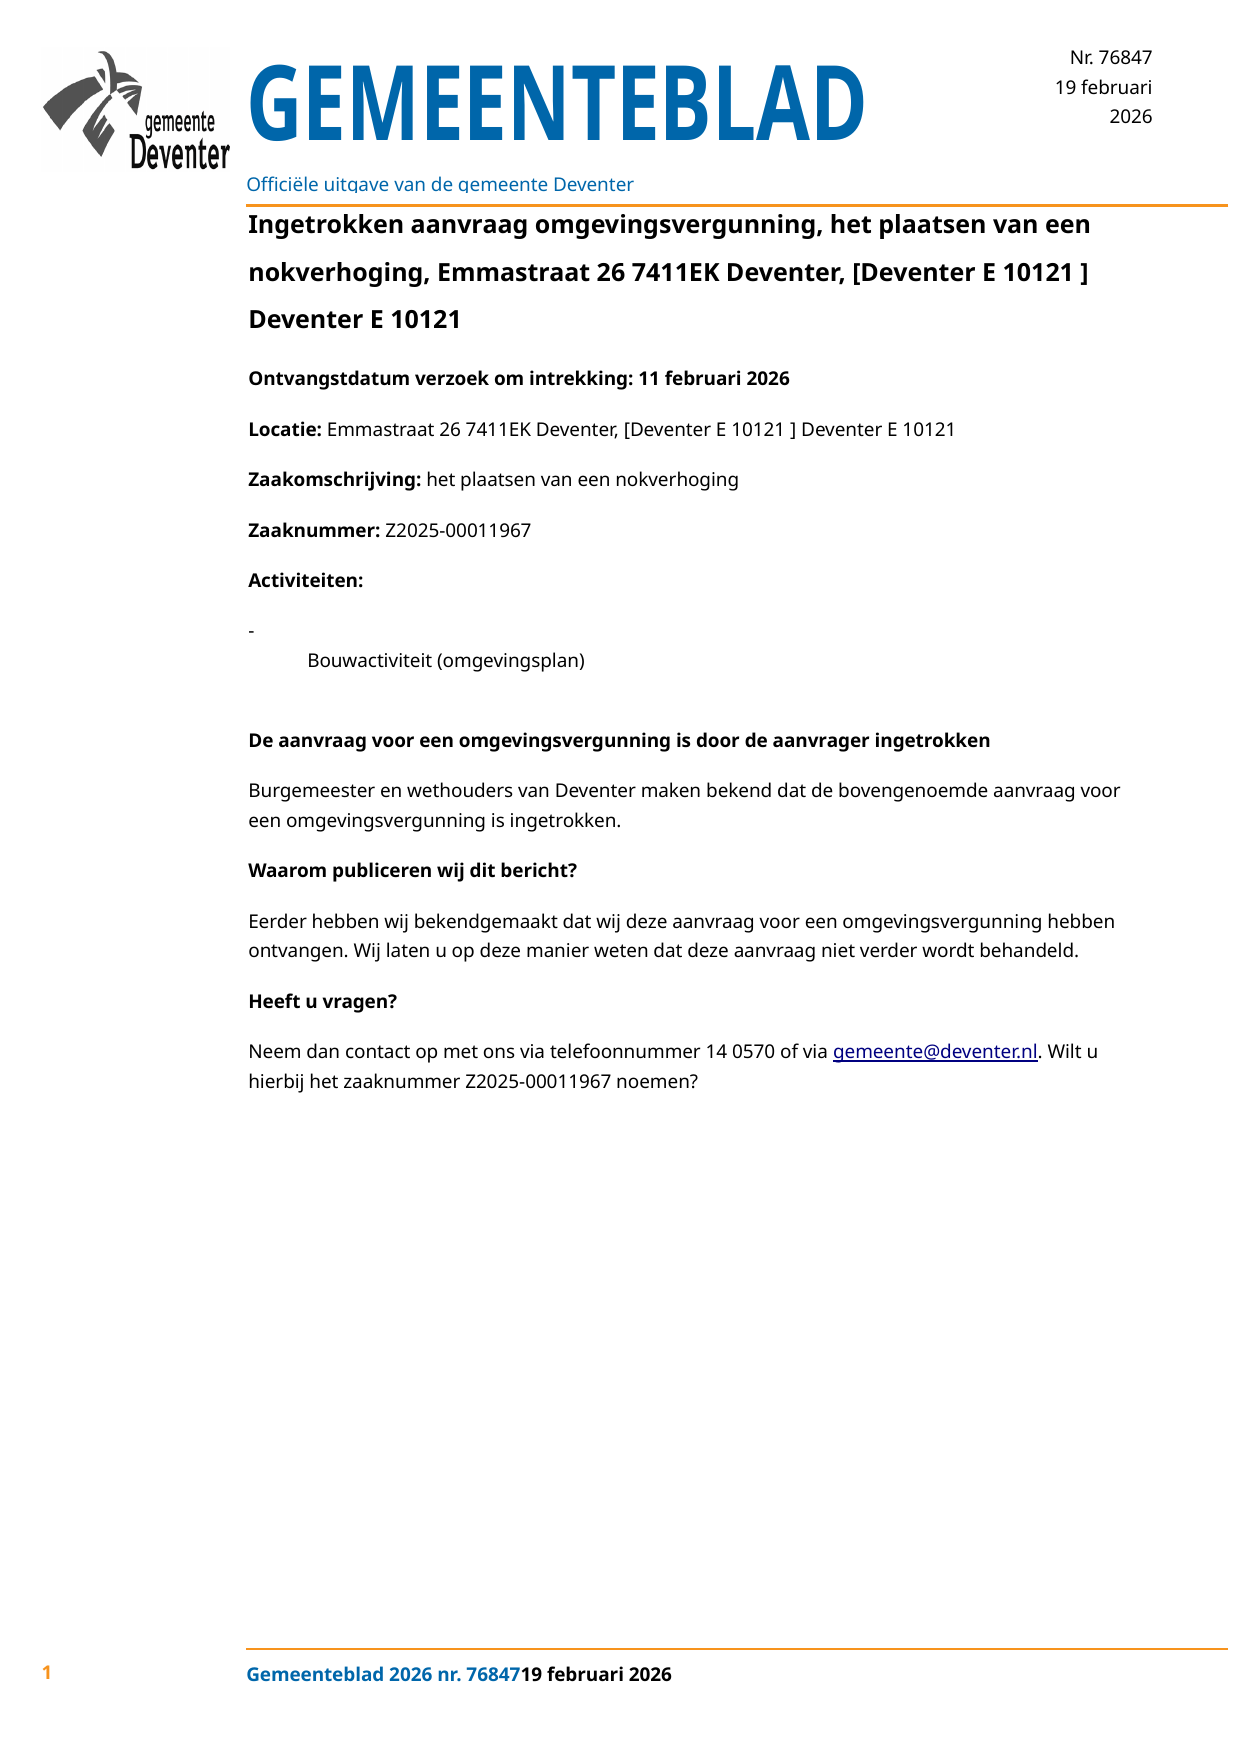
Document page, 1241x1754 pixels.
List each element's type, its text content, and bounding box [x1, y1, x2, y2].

list Bouwactiviteit (omgevingsplan) [248, 647, 1152, 673]
text Zaaknummer: Z2025-00011967 [248, 517, 1152, 542]
text Neem dan contact op met ons via telefoonnummer 14 0570 of via gemeente@deventer.nl. Wilt u hierbij het zaaknummer Z2025-00011967 noemen? [248, 1038, 1152, 1094]
text Ingetrokken aanvraag omgevingsvergunning, het plaatsen van een nokverhoging, Emmastraat 26 7411EK Deventer, [Deventer E 10121 ] Deventer E 10121 [248, 207, 1152, 336]
text Eerder hebben wij bekendgemaakt dat wij deze aanvraag voor een omgevingsvergunning hebben ontvangen. Wij laten u op deze manier weten dat deze aanvraag niet verder wordt behandeld. [248, 908, 1152, 963]
text Waarom publiceren wij dit bericht? [248, 858, 1152, 883]
text Activiteiten: [248, 567, 1152, 593]
text Zaakomschrijving: het plaatsen van een nokverhoging [248, 466, 1152, 492]
text Ontvangstdatum verzoek om intrekking: 11 februari 2026 [248, 366, 1152, 391]
text Heeft u vragen? [248, 988, 1152, 1014]
text Burgemeester en wethouders van Deventer maken bekend dat de bovengenoemde aanvraag voor een omgevingsvergunning is ingetrokken. [248, 778, 1152, 833]
text De aanvraag voor een omgevingsvergunning is door de aanvrager ingetrokken [248, 727, 1152, 753]
text Locatie: Emmastraat 26 7411EK Deventer, [Deventer E 10121 ] Deventer E 10121 [248, 416, 1152, 442]
picture [41, 47, 231, 172]
